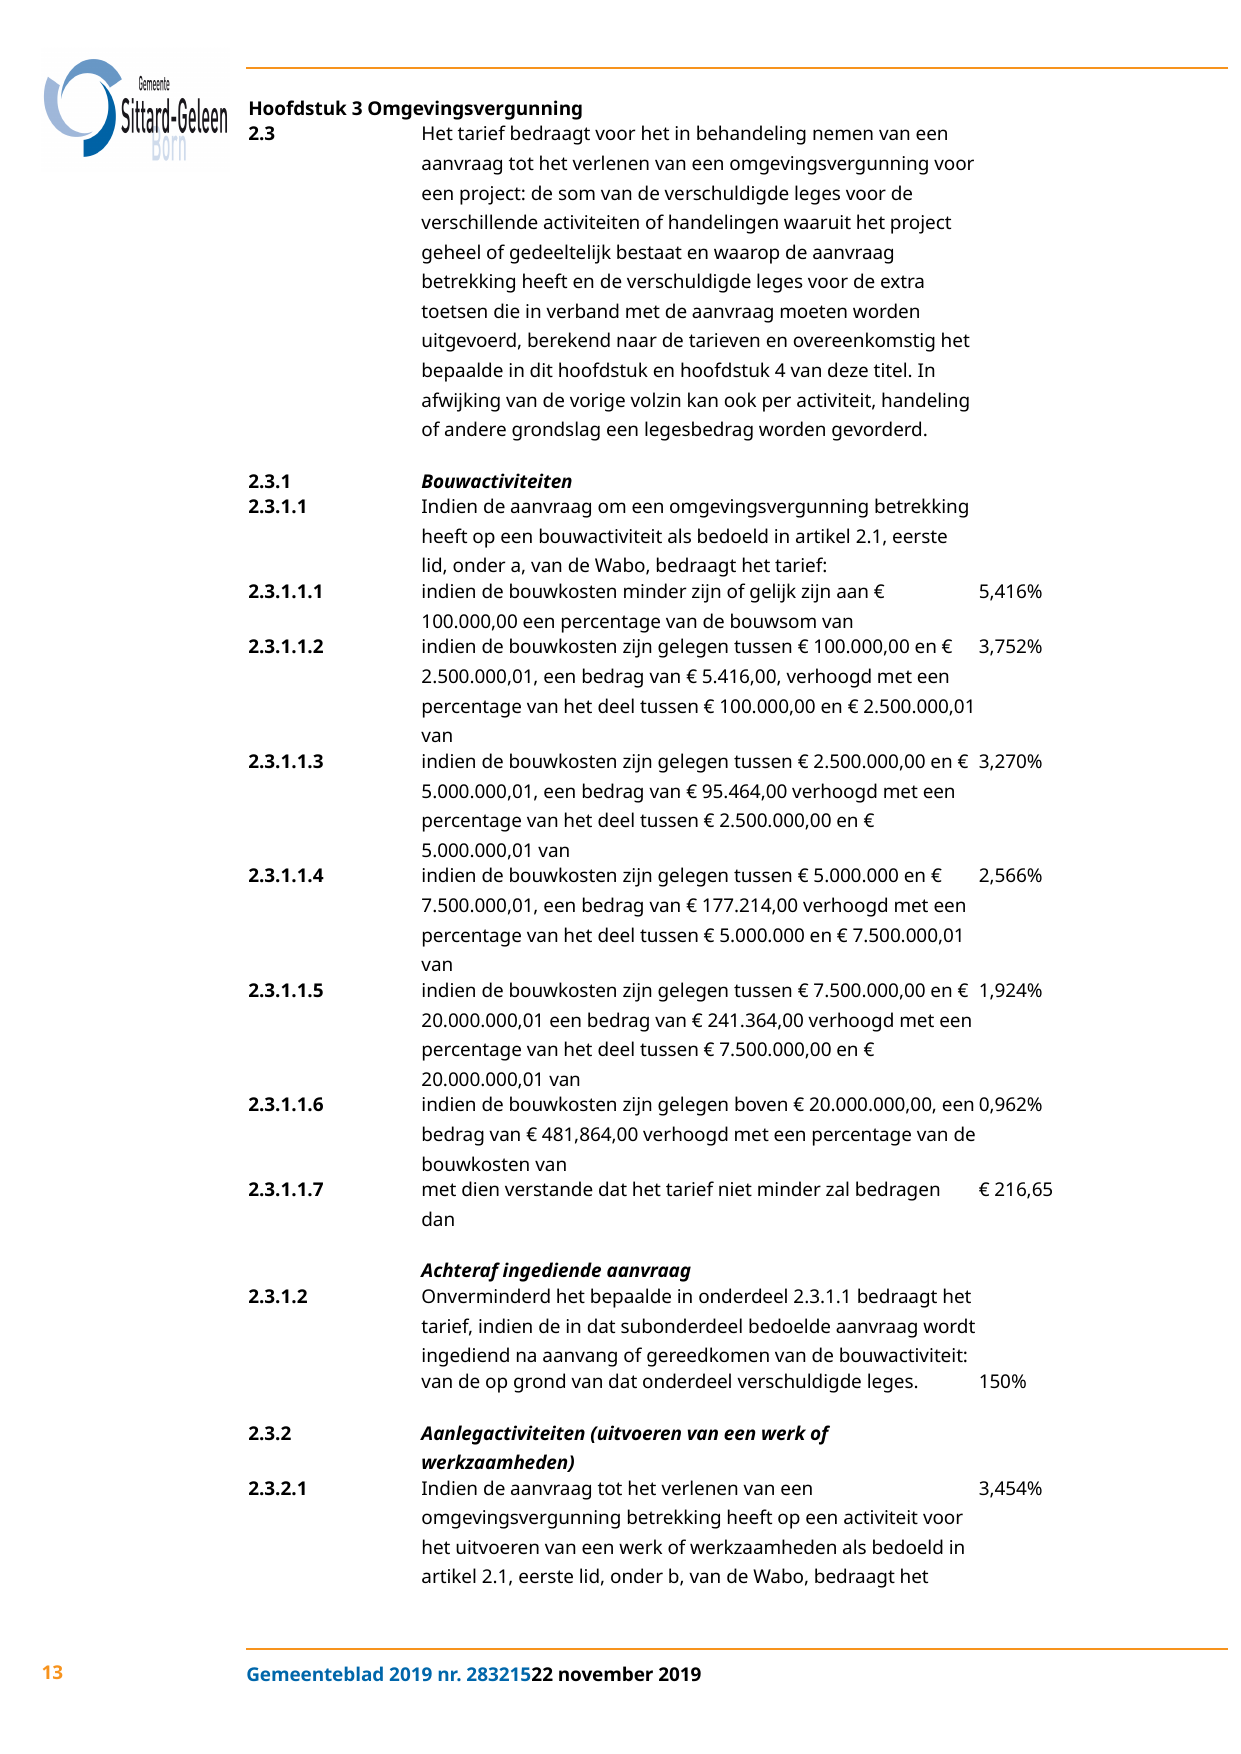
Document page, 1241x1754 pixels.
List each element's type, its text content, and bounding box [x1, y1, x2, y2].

table_cell 2.3.1.1.3 [248, 748, 421, 863]
table_cell Onverminderd het bepaalde in onderdeel 2.3.1.1 bedraagt het tarief, indien de in dat subonderdeel bedoelde aanvraag wordt ingediend na aanvang of gereedkomen van de bouwactiviteit: [421, 1283, 978, 1368]
table_cell 5,416% [979, 579, 1152, 634]
table_cell indien de bouwkosten zijn gelegen tussen € 100.000,00 en € 2.500.000,01, een bedrag van € 5.416,00, verhoogd met een percentage van het deel tussen € 100.000,00 en € 2.500.000,01 van [421, 634, 978, 748]
table_cell indien de bouwkosten zijn gelegen tussen € 5.000.000 en € 7.500.000,01, een bedrag van € 177.214,00 verhoogd met een percentage van het deel tussen € 5.000.000 en € 7.500.000,01 van [421, 863, 978, 977]
table_cell Aanlegactiviteiten (uitvoeren van een werk of werkzaamheden) [421, 1420, 978, 1475]
table_cell van de op grond van dat onderdeel verschuldigde leges. [421, 1368, 978, 1394]
table_cell indien de bouwkosten zijn gelegen boven € 20.000.000,00, een bedrag van € 481,864,00 verhoogd met een percentage van de bouwkosten van [421, 1092, 978, 1177]
table_cell [979, 95, 1152, 121]
table_cell [979, 468, 1152, 493]
picture [41, 47, 231, 172]
table_cell [979, 121, 1152, 442]
table_cell 150% [979, 1368, 1152, 1394]
table_cell indien de bouwkosten zijn gelegen tussen € 7.500.000,00 en € 20.000.000,01 een bedrag van € 241.364,00 verhoogd met een percentage van het deel tussen € 7.500.000,00 en € 20.000.000,01 van [421, 977, 978, 1092]
table_cell [421, 1394, 978, 1420]
table_cell Het tarief bedraagt voor het in behandeling nemen van een aanvraag tot het verlenen van een omgevingsvergunning voor een project: de som van de verschuldigde leges voor de verschillende activiteiten of handelingen waaruit het project geheel of gedeeltelijk bestaat en waarop de aanvraag betrekking heeft en de verschuldigde leges voor de extra toetsen die in verband met de aanvraag moeten worden uitgevoerd, berekend naar de tarieven en overeenkomstig het bepaalde in dit hoofdstuk en hoofdstuk 4 van deze titel. In afwijking van de vorige volzin kan ook per activiteit, handeling of andere grondslag een legesbedrag worden gevorderd. [421, 121, 978, 442]
table_cell [979, 1283, 1152, 1368]
table_cell [248, 1232, 421, 1258]
table_cell [979, 1394, 1152, 1420]
table_cell 1,924% [979, 977, 1152, 1092]
table_cell 2.3.1.1 [248, 494, 421, 578]
table_cell 3,752% [979, 634, 1152, 748]
table_cell [979, 494, 1152, 578]
table_cell met dien verstande dat het tarief niet minder zal bedragen dan [421, 1177, 978, 1232]
table_cell Indien de aanvraag om een omgevingsvergunning betrekking heeft op een bouwactiviteit als bedoeld in artikel 2.1, eerste lid, onder a, van de Wabo, bedraagt het tarief: [421, 494, 978, 578]
table_cell [979, 1258, 1152, 1283]
table_cell 3,270% [979, 748, 1152, 863]
table_cell indien de bouwkosten minder zijn of gelijk zijn aan € 100.000,00 een percentage van de bouwsom van [421, 579, 978, 634]
table_cell 2.3.2.1 [248, 1475, 421, 1589]
table_cell [979, 1232, 1152, 1258]
table_cell 0,962% [979, 1092, 1152, 1177]
table_cell indien de bouwkosten zijn gelegen tussen € 2.500.000,00 en € 5.000.000,01, een bedrag van € 95.464,00 verhoogd met een percentage van het deel tussen € 2.500.000,00 en € 5.000.000,01 van [421, 748, 978, 863]
table_cell [248, 1258, 421, 1283]
table_cell 2.3.1.2 [248, 1283, 421, 1368]
table_cell 2.3 [248, 121, 421, 442]
table_cell Indien de aanvraag tot het verlenen van een omgevingsvergunning betrekking heeft op een activiteit voor het uitvoeren van een werk of werkzaamheden als bedoeld in artikel 2.1, eerste lid, onder b, van de Wabo, bedraagt het [421, 1475, 978, 1589]
table_cell [248, 1394, 421, 1420]
table_cell 2.3.1 [248, 468, 421, 493]
table_cell 2.3.2 [248, 1420, 421, 1475]
table_cell 3,454% [979, 1475, 1152, 1589]
table_cell [248, 1368, 421, 1394]
table_cell 2.3.1.1.5 [248, 977, 421, 1092]
table_cell Achteraf ingediende aanvraag [421, 1258, 978, 1283]
table_cell Hoofdstuk 3 Omgevingsvergunning [248, 95, 978, 121]
table_cell 2.3.1.1.1 [248, 579, 421, 634]
table_cell 2.3.1.1.7 [248, 1177, 421, 1232]
table_cell [248, 442, 421, 468]
table_cell € 216,65 [979, 1177, 1152, 1232]
table_cell [979, 1420, 1152, 1475]
table_cell [421, 1232, 978, 1258]
table_cell [421, 442, 978, 468]
table_cell 2.3.1.1.6 [248, 1092, 421, 1177]
table_cell 2,566% [979, 863, 1152, 977]
table_cell [979, 442, 1152, 468]
table_cell Bouwactiviteiten [421, 468, 978, 493]
table_cell 2.3.1.1.4 [248, 863, 421, 977]
table_cell 2.3.1.1.2 [248, 634, 421, 748]
